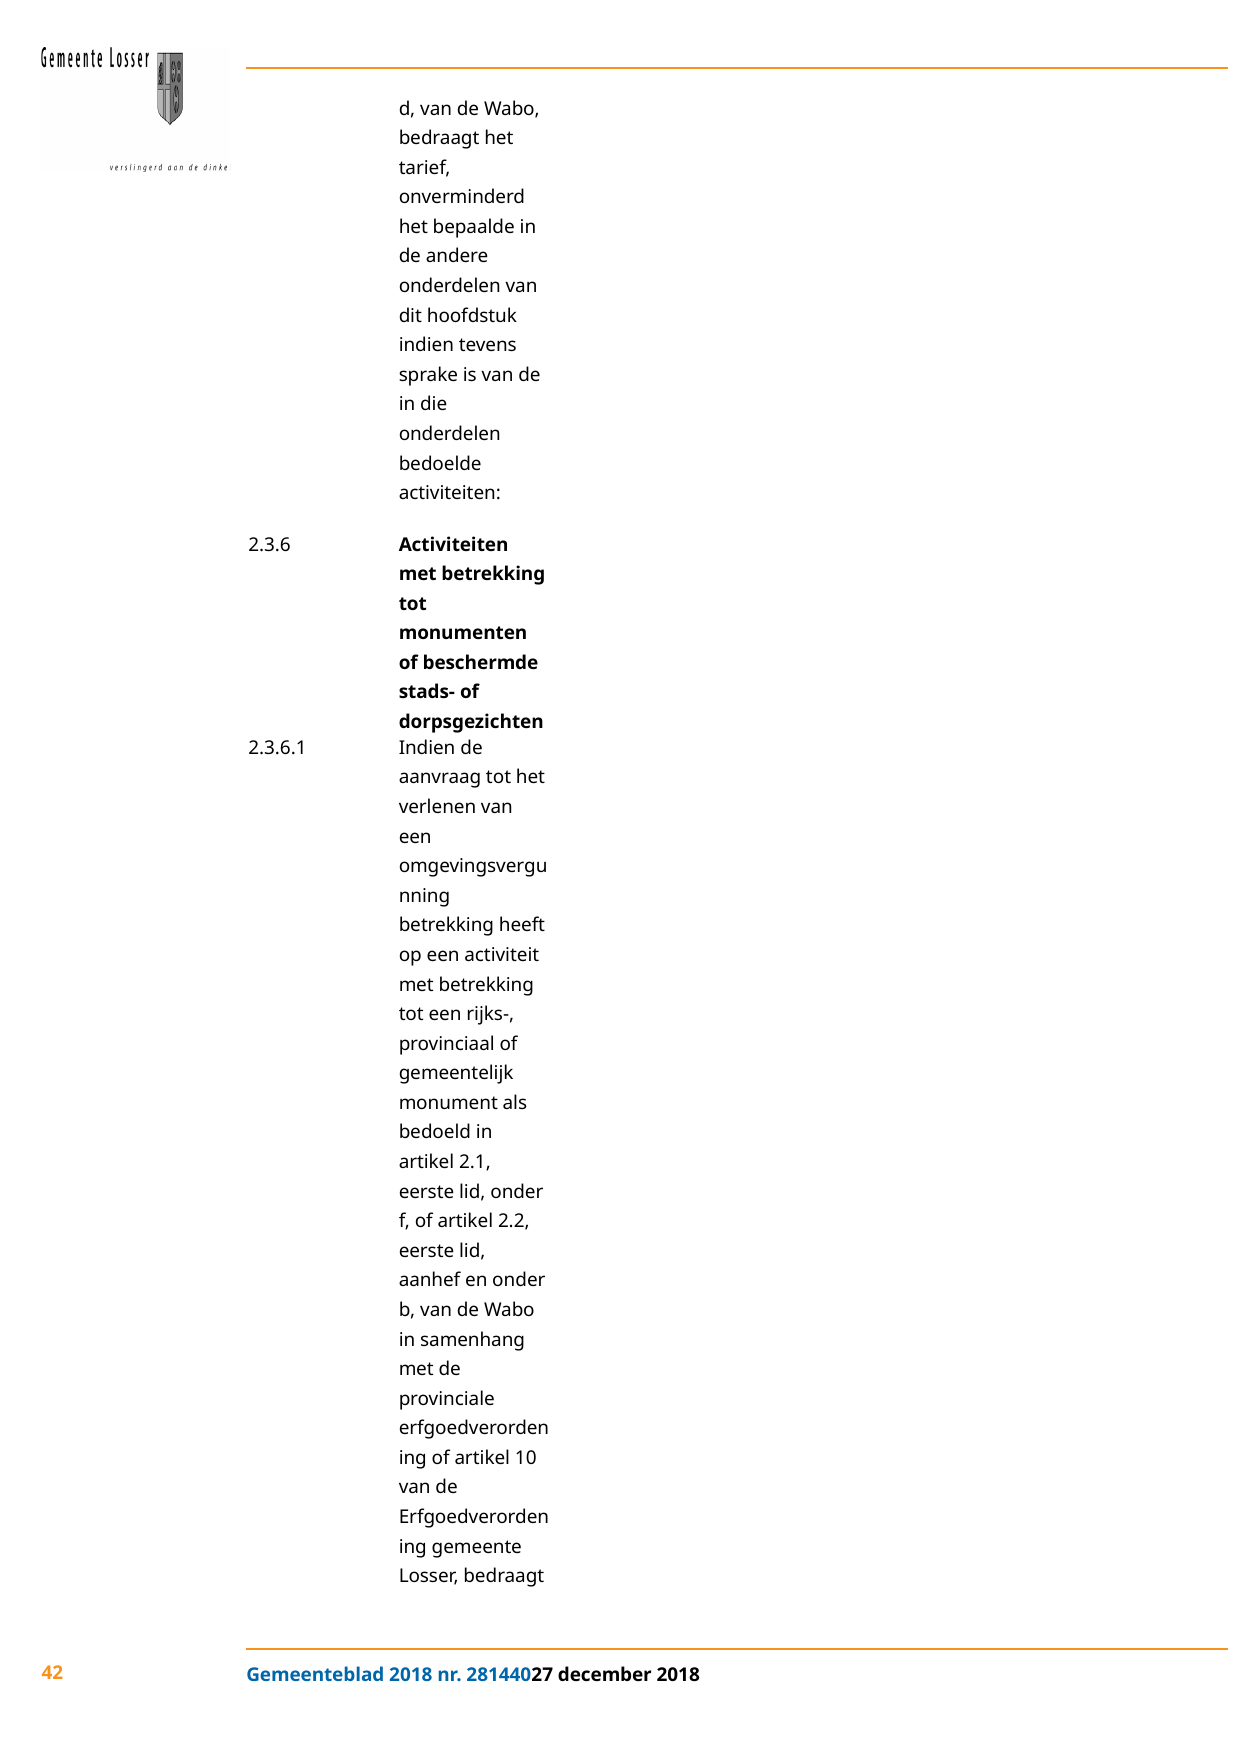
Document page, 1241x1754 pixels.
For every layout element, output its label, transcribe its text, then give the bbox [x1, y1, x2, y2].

table_cell Activiteiten met betrekking tot monumenten of beschermde stads- of dorpsgezichten [399, 531, 549, 734]
picture [41, 47, 231, 172]
table_cell [248, 505, 398, 531]
table_cell 2.3.6 [248, 531, 398, 734]
table_cell [248, 95, 398, 505]
table_cell [399, 505, 549, 531]
table_cell Indien de aanvraag tot het verlenen van een omgevingsvergunning betrekking heeft op een activiteit met betrekking tot een rijks-, provinciaal of gemeentelijk monument als bedoeld in artikel 2.1, eerste lid, onder f, of artikel 2.2, eerste lid, aanhef en onder b, van de Wabo in samenhang met de provinciale erfgoedverordening of artikel 10 van de Erfgoedverordening gemeente Losser, bedraagt [399, 734, 549, 1588]
table_cell [549, 734, 700, 1588]
table_cell [549, 505, 700, 531]
table_cell [549, 531, 700, 734]
table_cell 2.3.6.1 [248, 734, 398, 1588]
table_cell [549, 95, 700, 505]
table_cell d, van de Wabo, bedraagt het tarief, onverminderd het bepaalde in de andere onderdelen van dit hoofdstuk indien tevens sprake is van de in die onderdelen bedoelde activiteiten: [399, 95, 549, 505]
